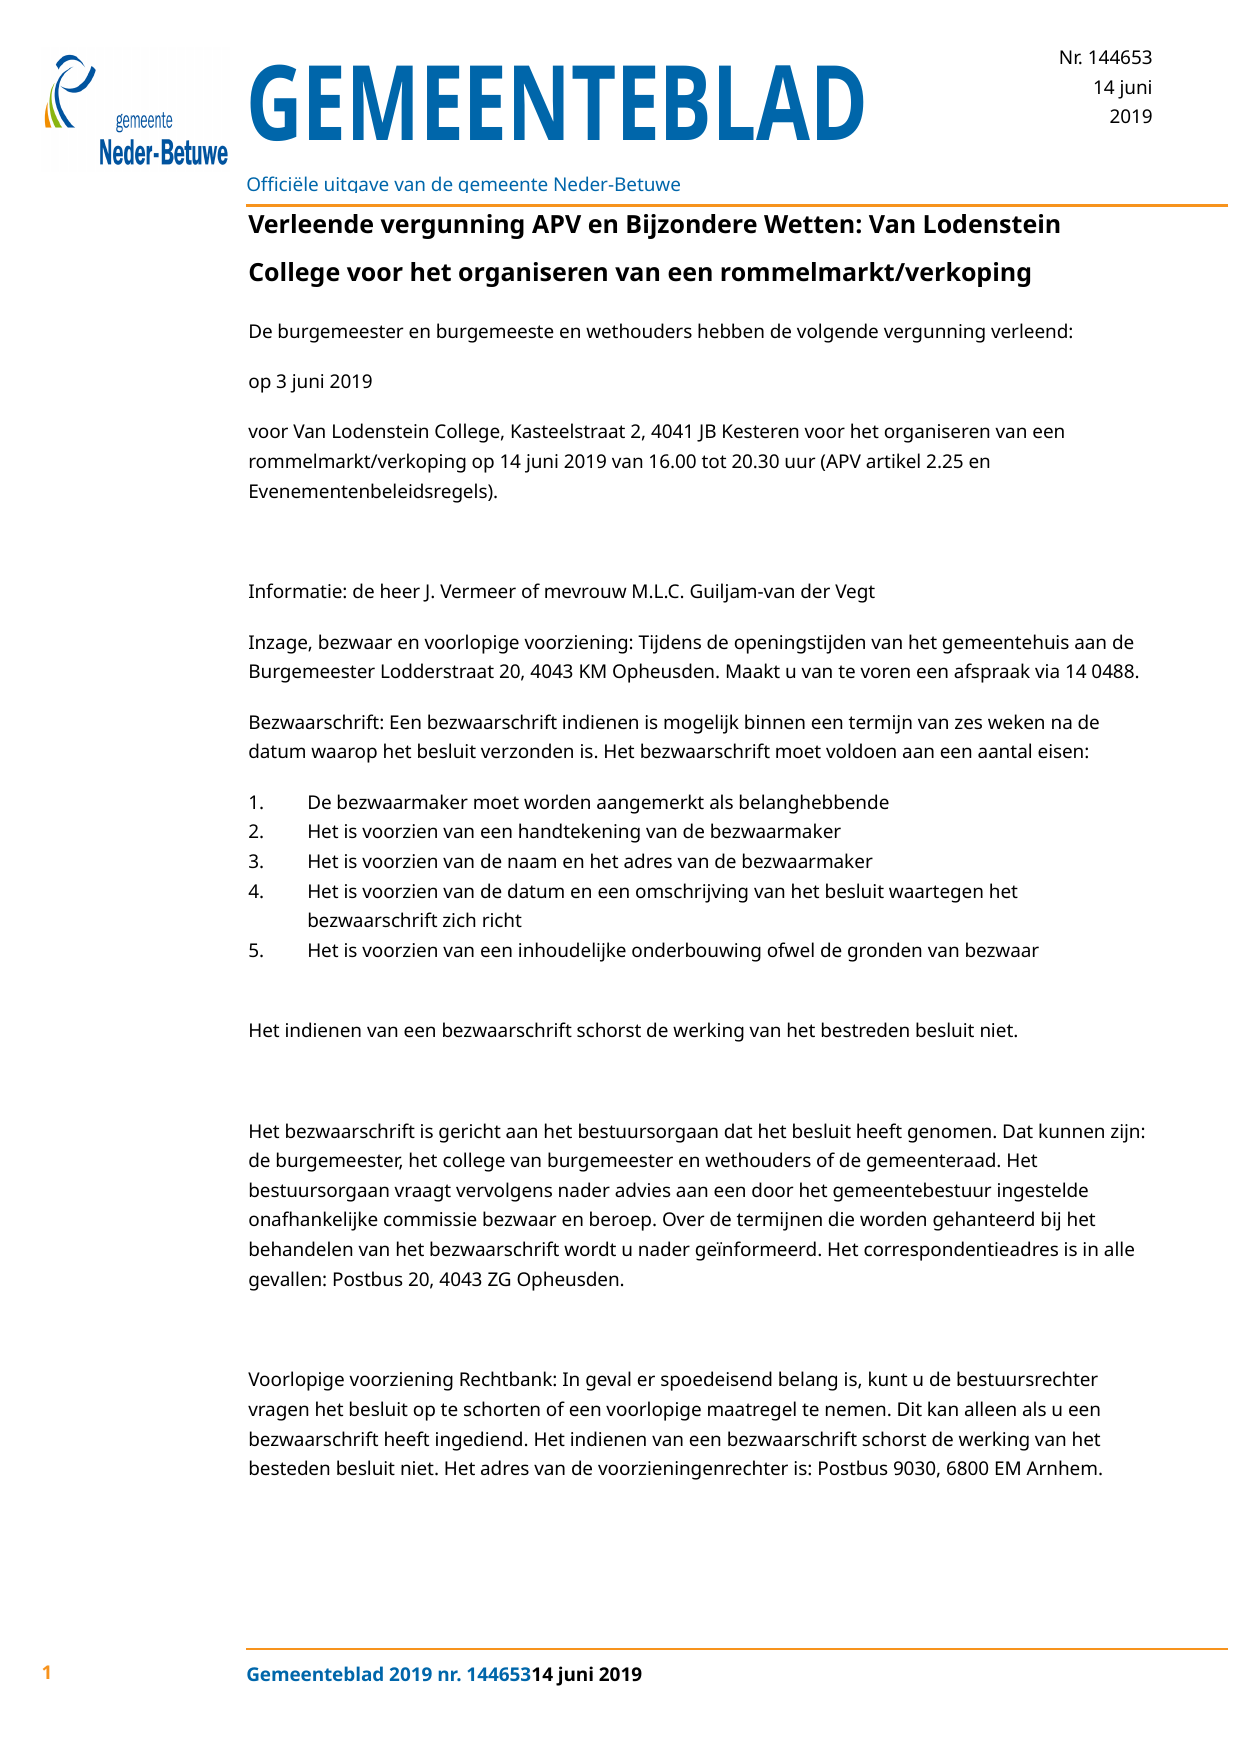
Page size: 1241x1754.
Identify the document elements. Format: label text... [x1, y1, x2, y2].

list Het is voorzien van een handtekening van de bezwaarmaker [248, 819, 1152, 844]
text Bezwaarschrift: Een bezwaarschrift indienen is mogelijk binnen een termijn van zes weken na de datum waarop het besluit verzonden is. Het bezwaarschrift moet voldoen aan een aantal eisen: [248, 709, 1152, 764]
text Verleende vergunning APV en Bijzondere Wetten: Van Lodenstein College voor het organiseren van een rommelmarkt/verkoping [248, 207, 1152, 288]
list Het is voorzien van een inhoudelijke onderbouwing ofwel de gronden van bezwaar [248, 937, 1152, 963]
text Informatie: de heer J. Vermeer of mevrouw M.L.C. Guiljam-van der Vegt [248, 579, 1152, 604]
text op 3 juni 2019 [248, 368, 1152, 394]
text Het bezwaarschrift is gericht aan het bestuursorgaan dat het besluit heeft genomen. Dat kunnen zijn: de burgemeester, het college van burgemeester en wethouders of de gemeenteraad. Het bestuursorgaan vraagt vervolgens nader advies aan een door het gemeentebestuur ingestelde onafhankelijke commissie bezwaar en beroep. Over de termijnen die worden gehanteerd bij het behandelen van het bezwaarschrift wordt u nader geïnformeerd. Het correspondentieadres is in alle gevallen: Postbus 20, 4043 ZG Opheusden. [248, 1118, 1152, 1292]
picture [41, 47, 231, 172]
text Voorlopige voorziening Rechtbank: In geval er spoedeisend belang is, kunt u de bestuursrechter vragen het besluit op te schorten of een voorlopige maatregel te nemen. Dit kan alleen als u een bezwaarschrift heeft ingediend. Het indienen van een bezwaarschrift schorst de werking van het besteden besluit niet. Het adres van de voorzieningenrechter is: Postbus 9030, 6800 EM Arnhem. [248, 1367, 1152, 1481]
text Het indienen van een bezwaarschrift schorst de werking van het bestreden besluit niet. [248, 1017, 1152, 1043]
list De bezwaarmaker moet worden aangemerkt als belanghebbende [248, 789, 1152, 815]
text voor Van Lodenstein College, Kasteelstraat 2, 4041 JB Kesteren voor het organiseren van een rommelmarkt/verkoping op 14 juni 2019 van 16.00 tot 20.30 uur (APV artikel 2.25 en Evenementenbeleidsregels). [248, 419, 1152, 504]
text De burgemeester en burgemeeste en wethouders hebben de volgende vergunning verleend: [248, 318, 1152, 344]
list Het is voorzien van de naam en het adres van de bezwaarmaker [248, 848, 1152, 874]
text Inzage, bezwaar en voorlopige voorziening: Tijdens de openingstijden van het gemeentehuis aan de Burgemeester Lodderstraat 20, 4043 KM Opheusden. Maakt u van te voren een afspraak via 14 0488. [248, 629, 1152, 684]
list Het is voorzien van de datum en een omschrijving van het besluit waartegen het bezwaarschrift zich richt [248, 878, 1152, 933]
